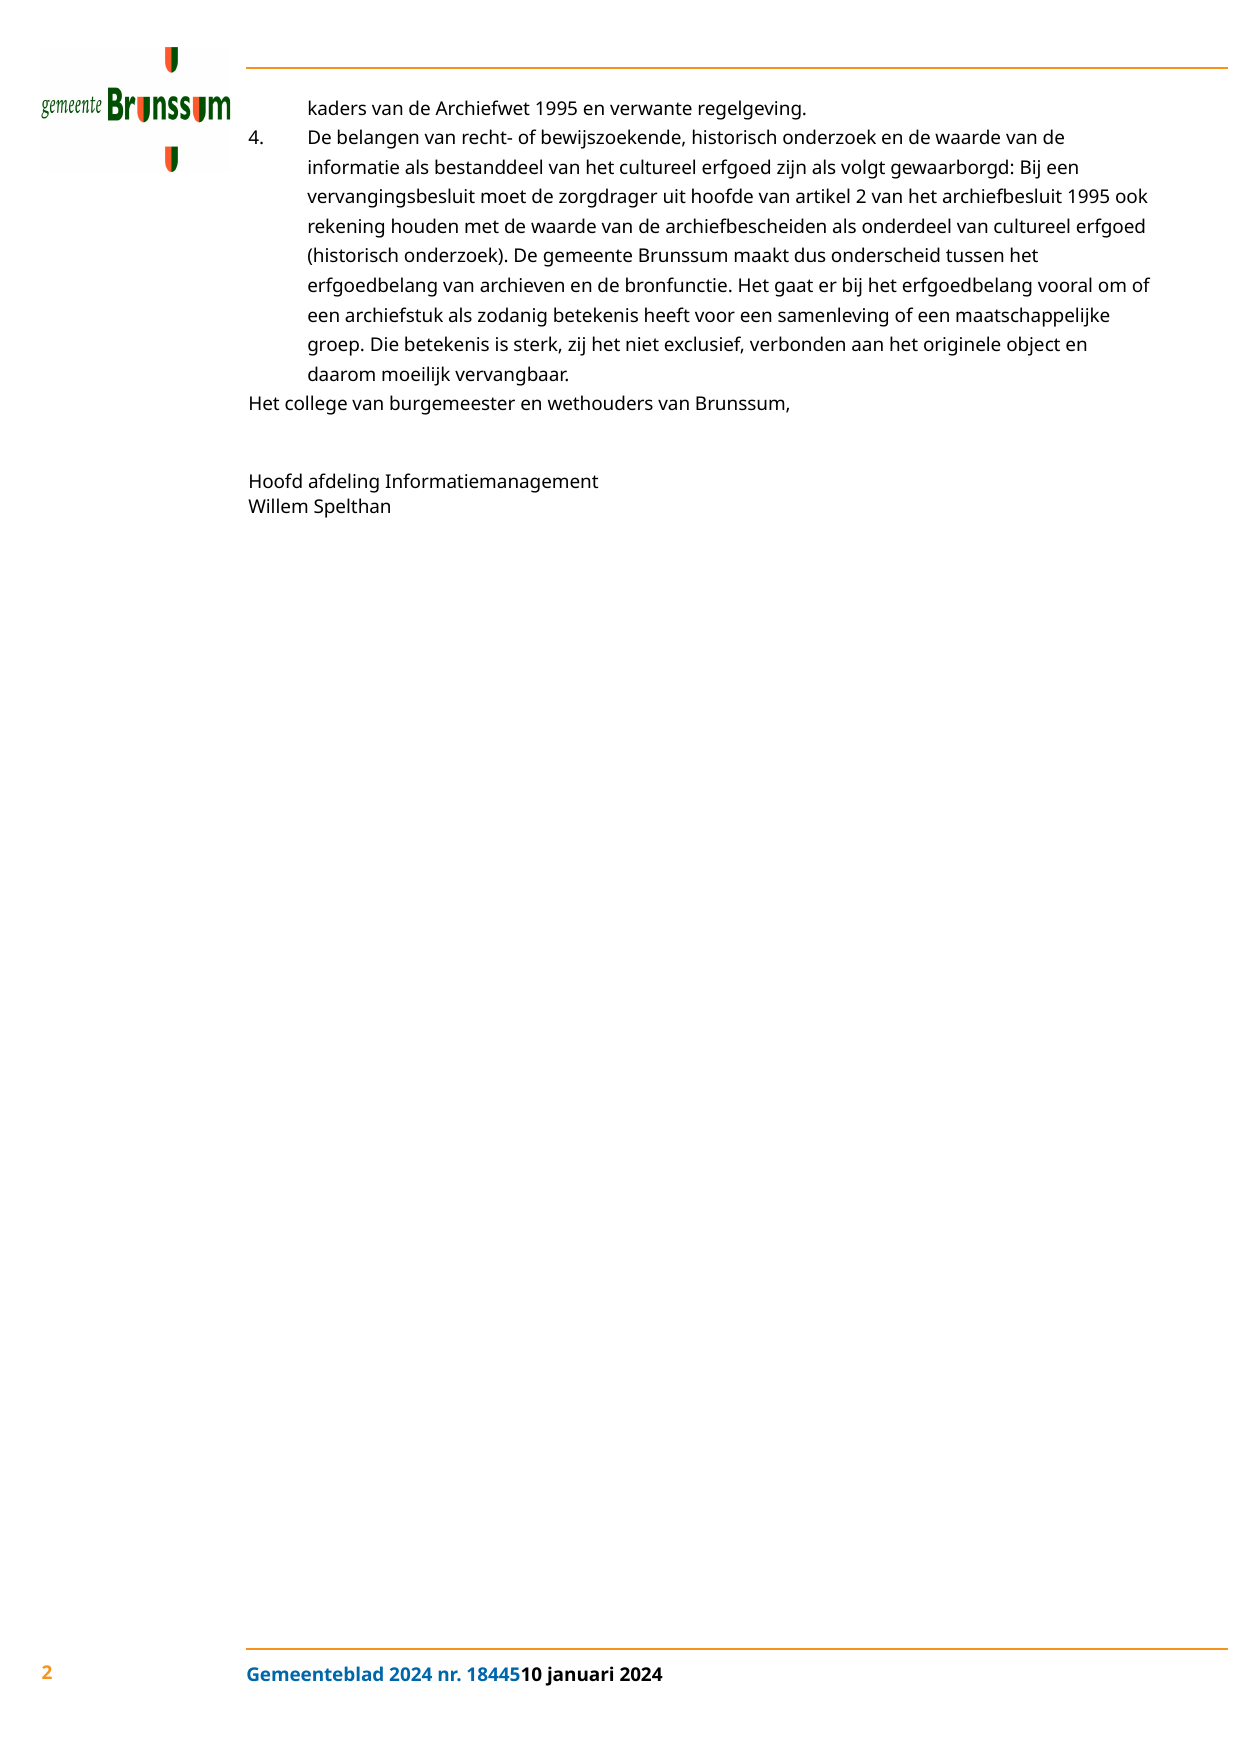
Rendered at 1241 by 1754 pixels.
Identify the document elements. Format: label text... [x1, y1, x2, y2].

list kaders van de Archiefwet 1995 en verwante regelgeving. [248, 95, 1152, 121]
text Willem Spelthan [248, 493, 1152, 519]
list De belangen van recht- of bewijszoekende, historisch onderzoek en de waarde van de informatie als bestanddeel van het cultureel erfgoed zijn als volgt gewaarborgd: Bij een vervangingsbesluit moet de zorgdrager uit hoofde van artikel 2 van het archiefbesluit 1995 ook rekening houden met de waarde van de archiefbescheiden als onderdeel van cultureel erfgoed (historisch onderzoek). De gemeente Brunssum maakt dus onderscheid tussen het erfgoedbelang van archieven en de bronfunctie. Het gaat er bij het erfgoedbelang vooral om of een archiefstuk als zodanig betekenis heeft voor een samenleving of een maatschappelijke groep. Die betekenis is sterk, zij het niet exclusief, verbonden aan het originele object en daarom moeilijk vervangbaar. [248, 124, 1152, 387]
picture [41, 47, 231, 172]
text Het college van burgemeester en wethouders van Brunssum, [248, 391, 1152, 416]
text Hoofd afdeling Informatiemanagement [248, 468, 1152, 493]
